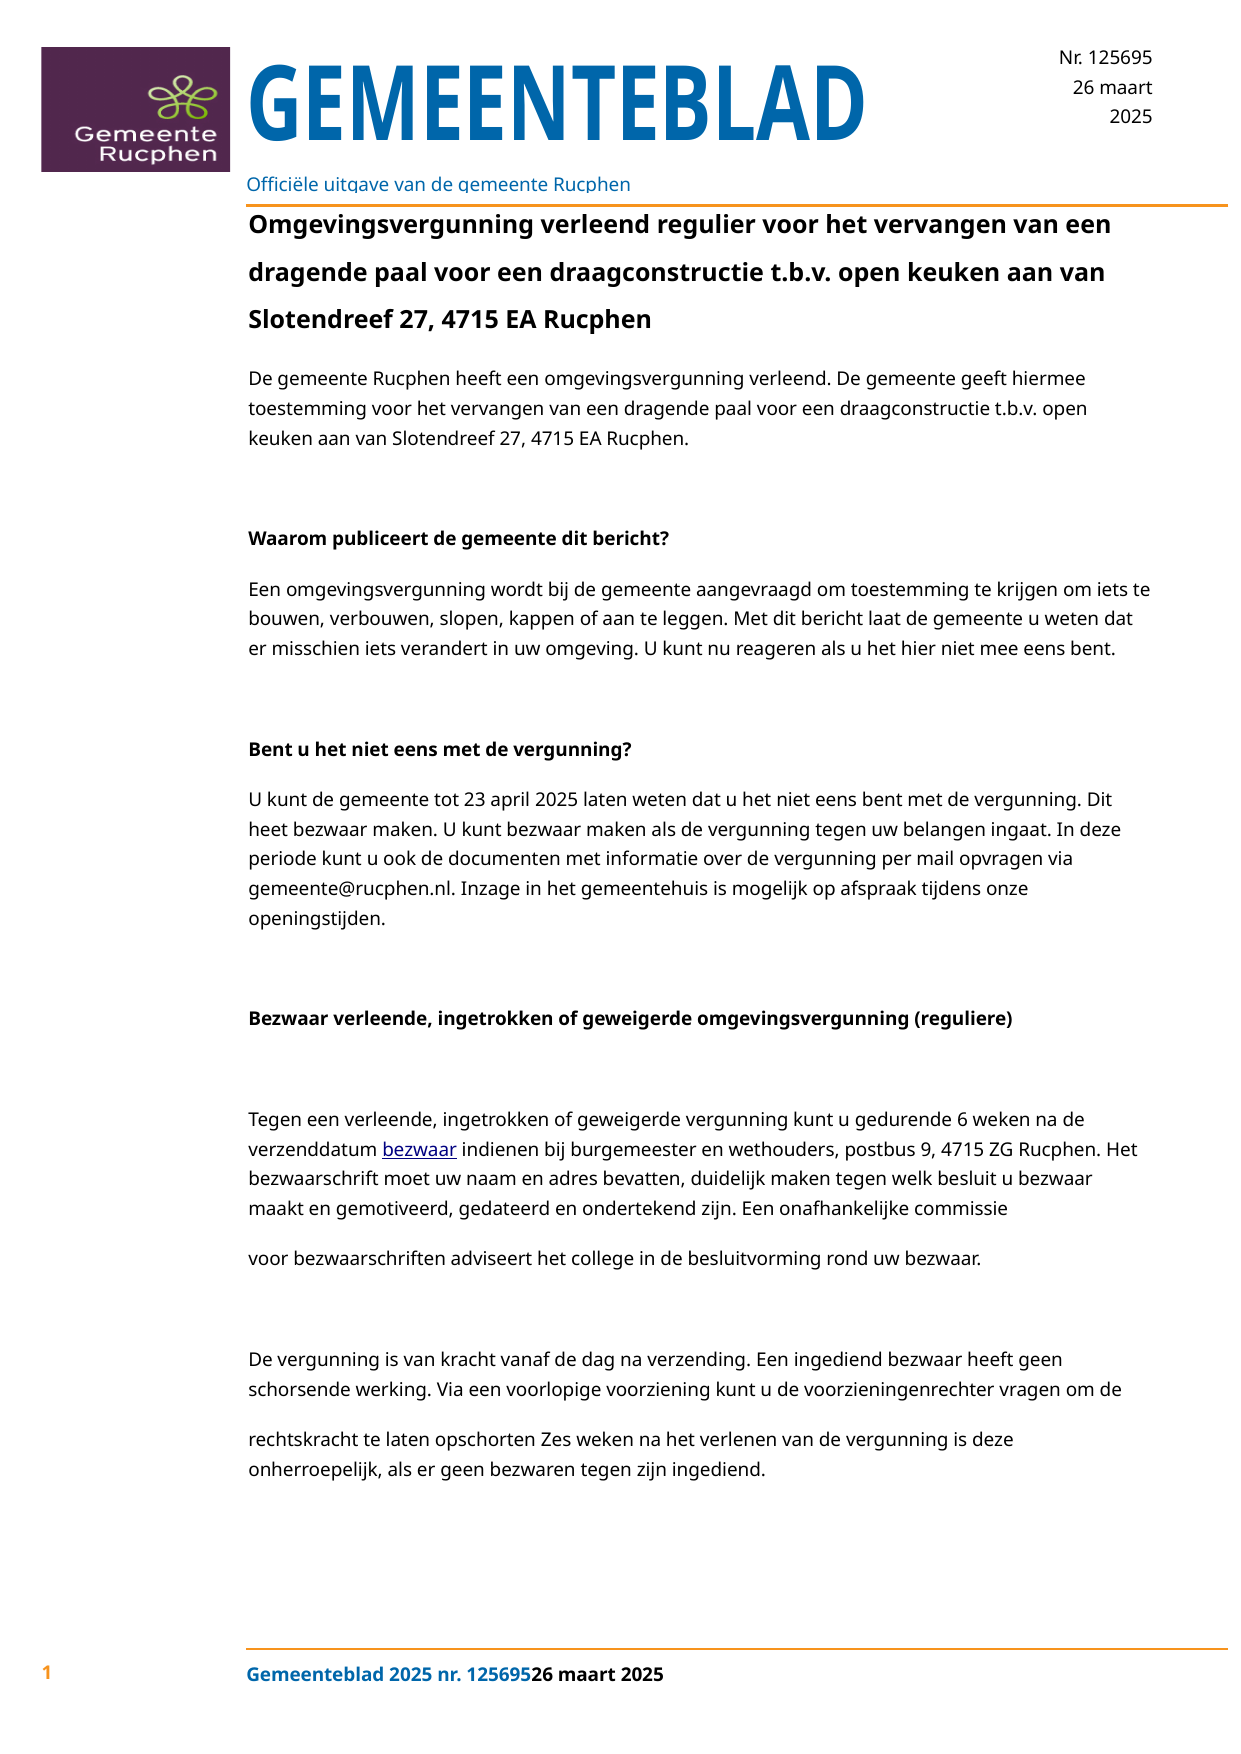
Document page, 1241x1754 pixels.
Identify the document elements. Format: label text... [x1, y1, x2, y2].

text Bezwaar verleende, ingetrokken of geweigerde omgevingsvergunning (reguliere) [248, 1006, 1152, 1031]
text De vergunning is van kracht vanaf de dag na verzending. Een ingediend bezwaar heeft geen schorsende werking. Via een voorlopige voorziening kunt u de voorzieningenrechter vragen om de [248, 1346, 1152, 1402]
text Omgevingsvergunning verleend regulier voor het vervangen van een dragende paal voor een draagconstructie t.b.v. open keuken aan van Slotendreef 27, 4715 EA Rucphen [248, 207, 1152, 336]
text rechtskracht te laten opschorten Zes weken na het verlenen van de vergunning is deze onherroepelijk, als er geen bezwaren tegen zijn ingediend. [248, 1426, 1152, 1482]
text Bent u het niet eens met de vergunning? [248, 736, 1152, 762]
text voor bezwaarschriften adviseert het college in de besluitvorming rond uw bezwaar. [248, 1246, 1152, 1271]
text U kunt de gemeente tot 23 april 2025 laten weten dat u het niet eens bent met de vergunning. Dit heet bezwaar maken. U kunt bezwaar maken als de vergunning tegen uw belangen ingaat. In deze periode kunt u ook de documenten met informatie over de vergunning per mail opvragen via gemeente@rucphen.nl. Inzage in het gemeentehuis is mogelijk op afspraak tijdens onze openingstijden. [248, 786, 1152, 930]
text Waarom publiceert de gemeente dit bericht? [248, 526, 1152, 551]
text Een omgevingsvergunning wordt bij de gemeente aangevraagd om toestemming te krijgen om iets te bouwen, verbouwen, slopen, kappen of aan te leggen. Met dit bericht laat de gemeente u weten dat er misschien iets verandert in uw omgeving. U kunt nu reageren als u het hier niet mee eens bent. [248, 576, 1152, 661]
picture [41, 47, 231, 172]
text Tegen een verleende, ingetrokken of geweigerde vergunning kunt u gedurende 6 weken na de verzenddatum bezwaar indienen bij burgemeester en wethouders, postbus 9, 4715 ZG Rucphen. Het bezwaarschrift moet uw naam en adres bevatten, duidelijk maken tegen welk besluit u bezwaar maakt en gemotiveerd, gedateerd en ondertekend zijn. Een onafhankelijke commissie [248, 1106, 1152, 1221]
text De gemeente Rucphen heeft een omgevingsvergunning verleend. De gemeente geeft hiermee toestemming voor het vervangen van een dragende paal voor een draagconstructie t.b.v. open keuken aan van Slotendreef 27, 4715 EA Rucphen. [248, 366, 1152, 450]
